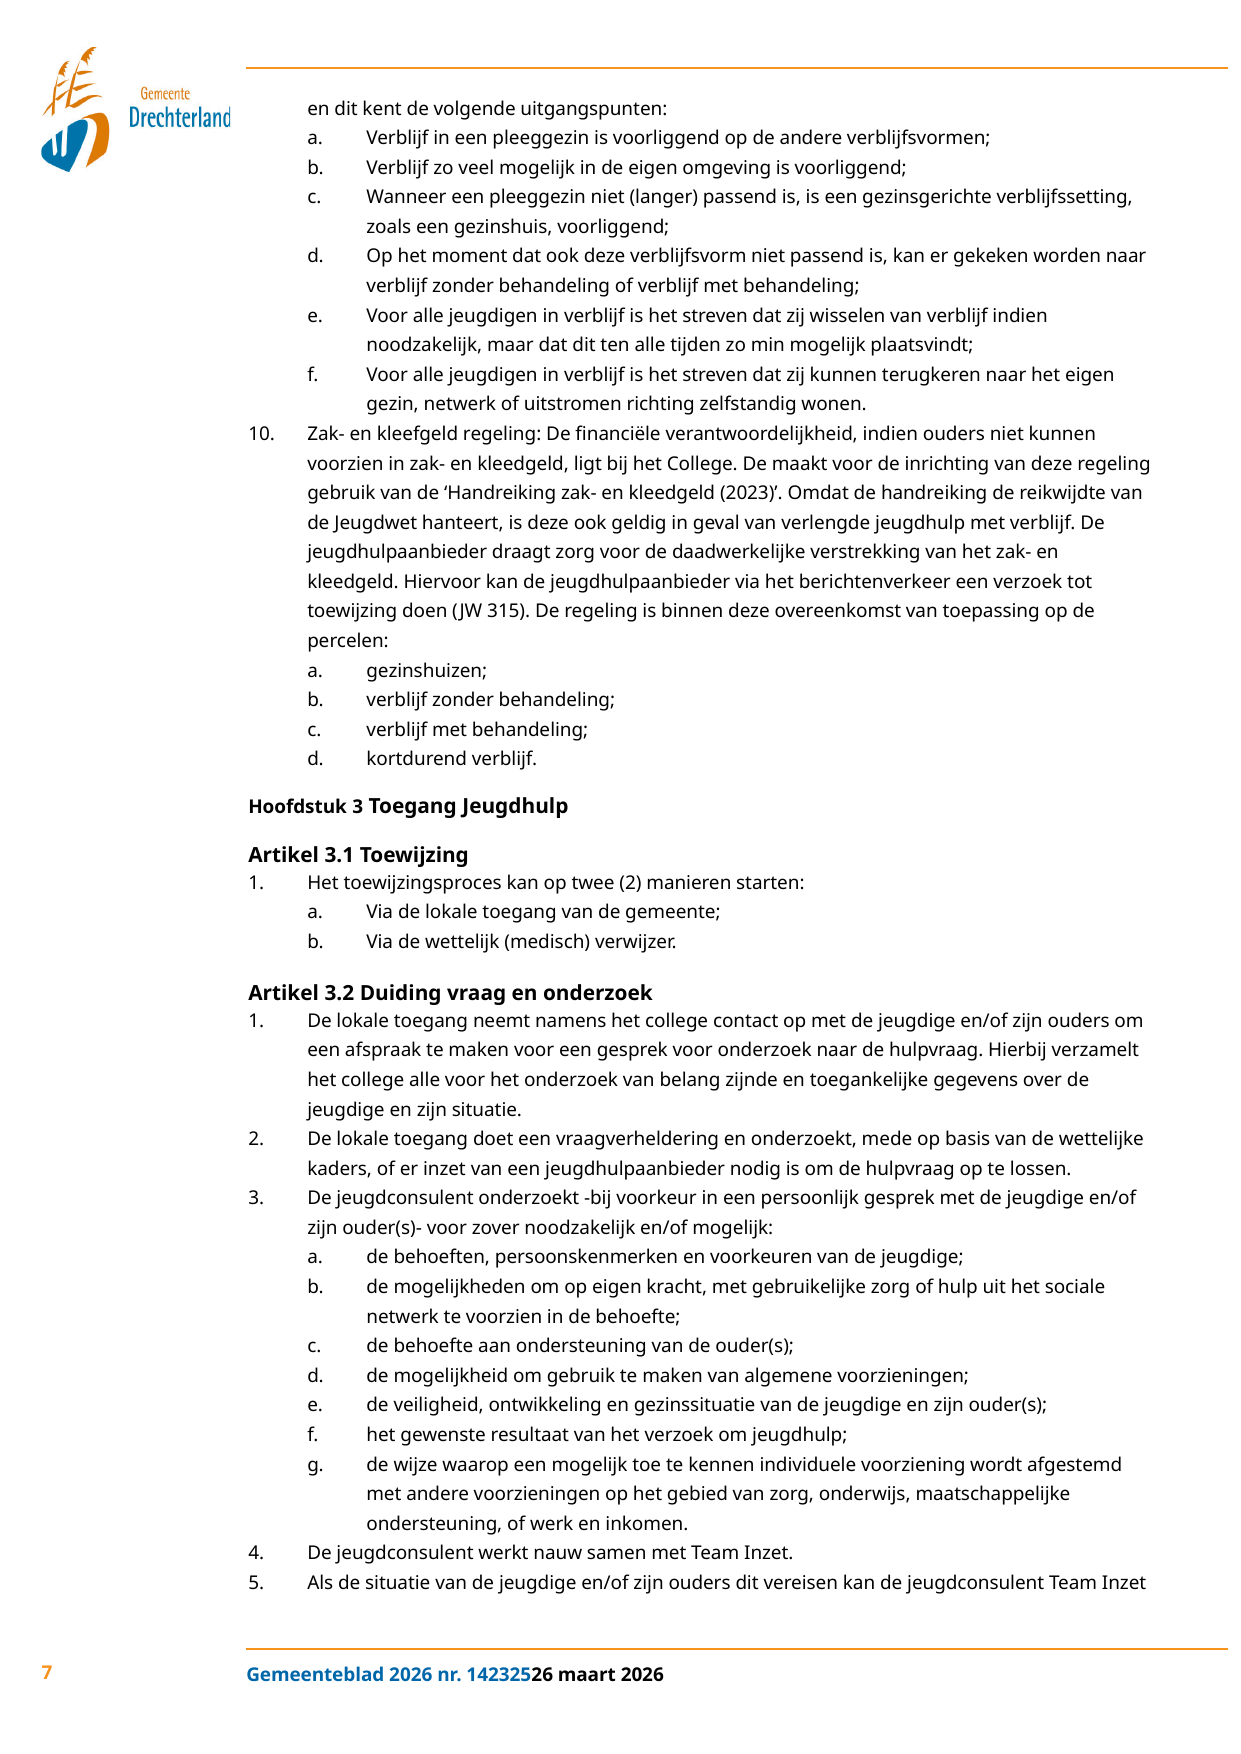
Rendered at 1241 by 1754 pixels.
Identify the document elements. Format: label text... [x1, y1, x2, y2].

list Het toewijzingsproces kan op twee (2) manieren starten: [248, 869, 1152, 895]
text Artikel 3.2 Duiding vraag en onderzoek [248, 978, 1152, 1007]
list Via de wettelijk (medisch) verwijzer. [307, 928, 1152, 954]
list de veiligheid, ontwikkeling en gezinssituatie van de jeugdige en zijn ouder(s); [307, 1392, 1152, 1417]
list Op het moment dat ook deze verblijfsvorm niet passend is, kan er gekeken worden naar verblijf zonder behandeling of verblijf met behandeling; [307, 243, 1152, 298]
list verblijf met behandeling; [307, 716, 1152, 742]
text Artikel 3.1 Toewijzing [248, 841, 1152, 869]
list De lokale toegang neemt namens het college contact op met de jeugdige en/of zijn ouders om een afspraak te maken voor een gesprek voor onderzoek naar de hulpvraag. Hierbij verzamelt het college alle voor het onderzoek van belang zijnde en toegankelijke gegevens over de jeugdige en zijn situatie. [248, 1007, 1152, 1121]
list de wijze waarop een mogelijk toe te kennen individuele voorziening wordt afgestemd met andere voorzieningen op het gebied van zorg, onderwijs, maatschappelijke ondersteuning, of werk en inkomen. [307, 1451, 1152, 1536]
list De jeugdconsulent werkt nauw samen met Team Inzet. [248, 1539, 1152, 1565]
list en dit kent de volgende uitgangspunten: [248, 95, 1152, 121]
list de mogelijkheden om op eigen kracht, met gebruikelijke zorg of hulp uit het sociale netwerk te voorzien in de behoefte; [307, 1273, 1152, 1328]
picture [41, 158, 64, 172]
list Wanneer een pleeggezin niet (langer) passend is, is een gezinsgerichte verblijfssetting, zoals een gezinshuis, voorliggend; [307, 183, 1152, 239]
list Via de lokale toegang van de gemeente; [307, 898, 1152, 924]
list Als de situatie van de jeugdige en/of zijn ouders dit vereisen kan de jeugdconsulent Team Inzet [248, 1569, 1152, 1595]
list de mogelijkheid om gebruik te maken van algemene voorzieningen; [307, 1362, 1152, 1388]
picture [226, 115, 231, 124]
list verblijf zonder behandeling; [307, 686, 1152, 712]
list kortdurend verblijf. [307, 746, 1152, 771]
list De lokale toegang doet een vraagverheldering en onderzoekt, mede op basis van de wettelijke kaders, of er inzet van een jeugdhulpaanbieder nodig is om de hulpvraag op te lossen. [248, 1125, 1152, 1181]
list Voor alle jeugdigen in verblijf is het streven dat zij kunnen terugkeren naar het eigen gezin, netwerk of uitstromen richting zelfstandig wonen. [307, 361, 1152, 416]
list de behoefte aan ondersteuning van de ouder(s); [307, 1332, 1152, 1358]
text Hoofdstuk 3 Toegang Jeugdhulp [248, 791, 1152, 820]
list Voor alle jeugdigen in verblijf is het streven dat zij wisselen van verblijf indien noodzakelijk, maar dat dit ten alle tijden zo min mogelijk plaatsvindt; [307, 302, 1152, 357]
list Verblijf zo veel mogelijk in de eigen omgeving is voorliggend; [307, 154, 1152, 180]
list Verblijf in een pleeggezin is voorliggend op de andere verblijfsvormen; [307, 124, 1152, 150]
list het gewenste resultaat van het verzoek om jeugdhulp; [307, 1421, 1152, 1447]
list gezinshuizen; [307, 657, 1152, 683]
list Zak- en kleefgeld regeling: De financiële verantwoordelijkheid, indien ouders niet kunnen voorzien in zak- en kleedgeld, ligt bij het College. De maakt voor de inrichting van deze regeling gebruik van de ‘Handreiking zak- en kleedgeld (2023)’. Omdat de handreiking de reikwijdte van de Jeugdwet hanteert, is deze ook geldig in geval van verlengde jeugdhulp met verblijf. De jeugdhulpaanbieder draagt zorg voor de daadwerkelijke verstrekking van het zak- en kleedgeld. Hiervoor kan de jeugdhulpaanbieder via het berichtenverkeer een verzoek tot toewijzing doen (JW 315). De regeling is binnen deze overeenkomst van toepassing op de percelen: [248, 420, 1152, 653]
list de behoeften, persoonskenmerken en voorkeuren van de jeugdige; [307, 1244, 1152, 1269]
picture [41, 47, 231, 172]
list De jeugdconsulent onderzoekt -bij voorkeur in een persoonlijk gesprek met de jeugdige en/of zijn ouder(s)- voor zover noodzakelijk en/of mogelijk: [248, 1184, 1152, 1240]
